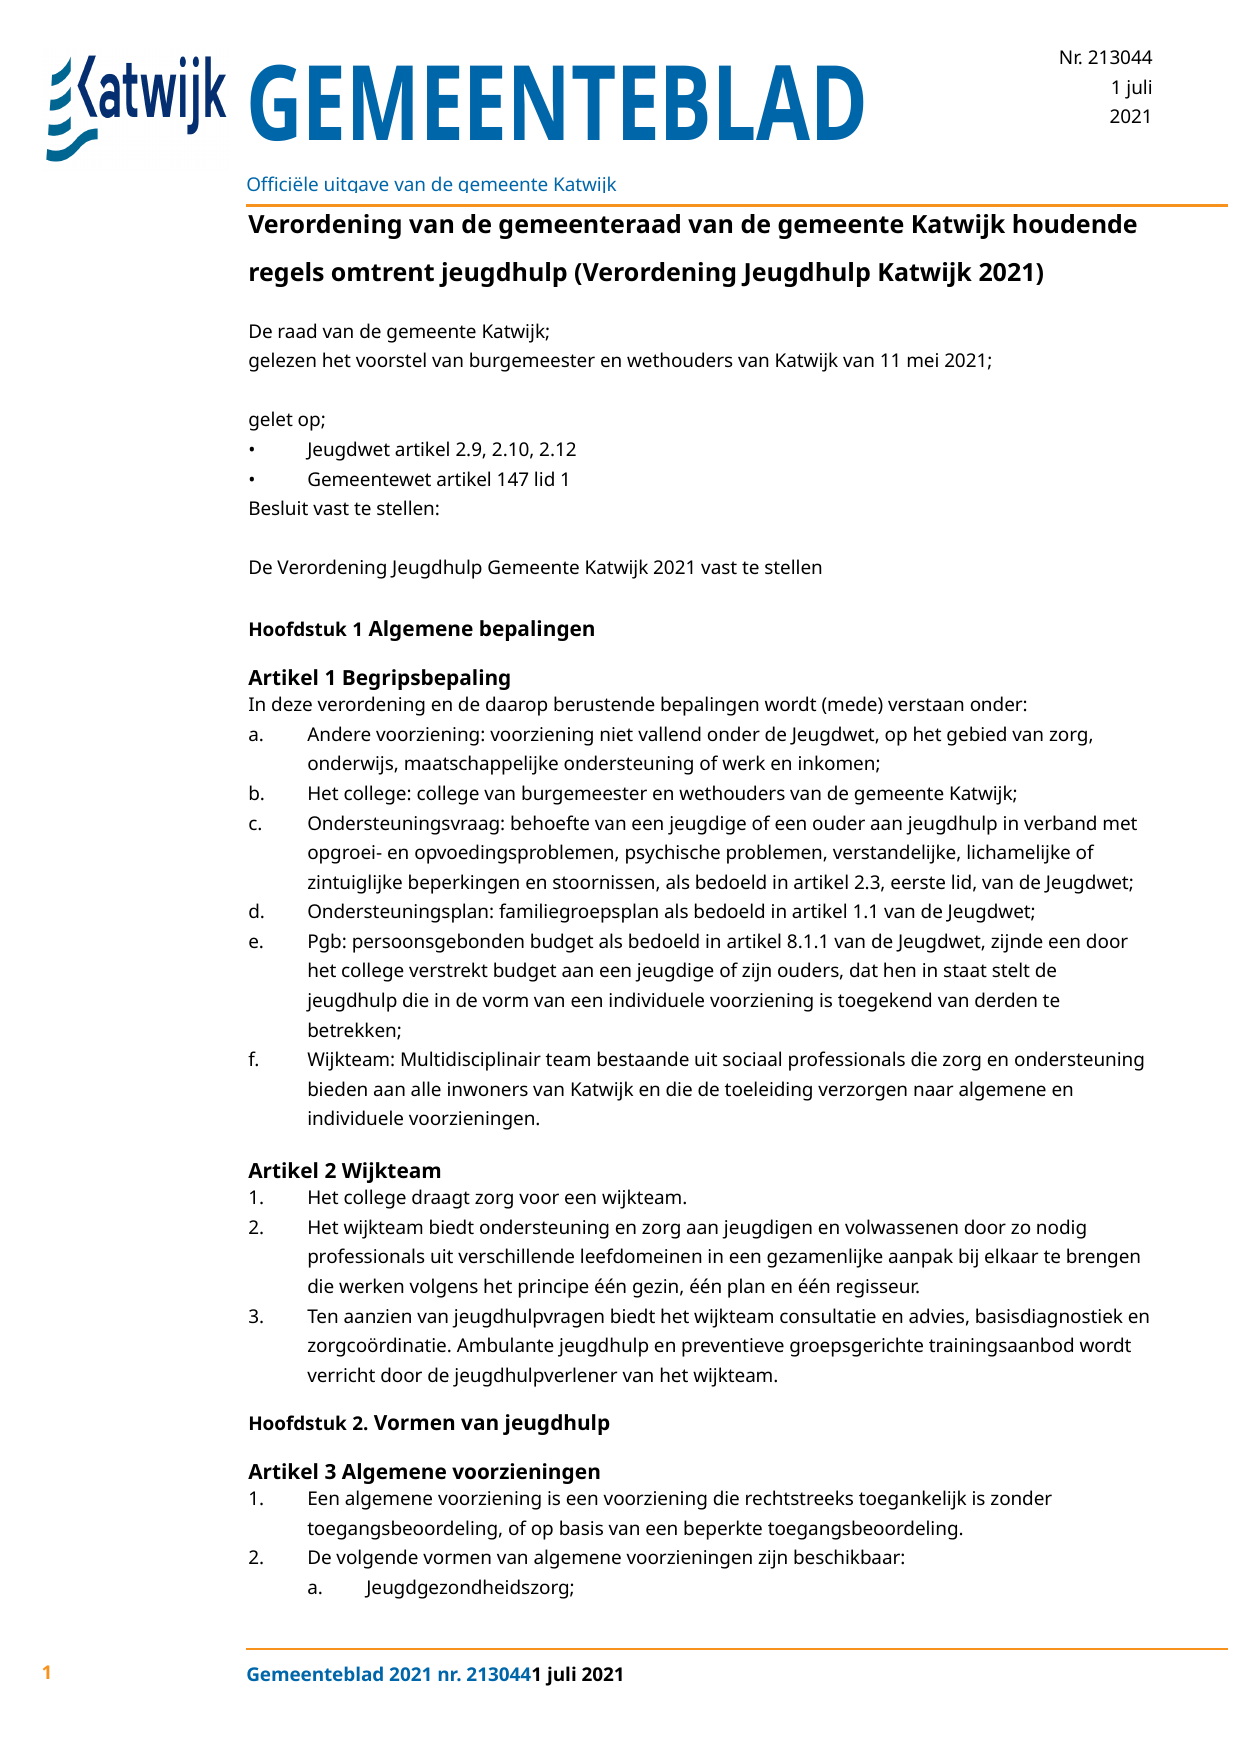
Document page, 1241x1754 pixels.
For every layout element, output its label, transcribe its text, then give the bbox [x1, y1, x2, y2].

text gelet op; [248, 407, 1152, 432]
text In deze verordening en de daarop berustende bepalingen wordt (mede) verstaan onder: [248, 691, 1152, 717]
text Artikel 2 Wijkteam [248, 1156, 1152, 1184]
list Het wijkteam biedt ondersteuning en zorg aan jeugdigen en volwassenen door zo nodig professionals uit verschillende leefdomeinen in een gezamenlijke aanpak bij elkaar te brengen die werken volgens het principe één gezin, één plan en één regisseur. [248, 1214, 1152, 1299]
text Hoofdstuk 2. Vormen van jeugdhulp [248, 1408, 1152, 1436]
list Jeugdwet artikel 2.9, 2.10, 2.12 [248, 436, 1152, 462]
text Artikel 1 Begripsbepaling [248, 663, 1152, 691]
list Jeugdgezondheidszorg; [307, 1574, 1152, 1600]
text Artikel 3 Algemene voorzieningen [248, 1457, 1152, 1485]
picture [41, 47, 231, 172]
list Ondersteuningsvraag: behoefte van een jeugdige of een ouder aan jeugdhulp in verband met opgroei- en opvoedingsproblemen, psychische problemen, verstandelijke, lichamelijke of zintuiglijke beperkingen en stoornissen, als bedoeld in artikel 2.3, eerste lid, van de Jeugdwet; [248, 810, 1152, 895]
list Ondersteuningsplan: familiegroepsplan als bedoeld in artikel 1.1 van de Jeugdwet; [248, 898, 1152, 924]
text Verordening van de gemeenteraad van de gemeente Katwijk houdende regels omtrent jeugdhulp (Verordening Jeugdhulp Katwijk 2021) [248, 207, 1152, 288]
text De Verordening Jeugdhulp Gemeente Katwijk 2021 vast te stellen [248, 554, 1152, 580]
list Wijkteam: Multidisciplinair team bestaande uit sociaal professionals die zorg en ondersteuning bieden aan alle inwoners van Katwijk en die de toeleiding verzorgen naar algemene en individuele voorzieningen. [248, 1046, 1152, 1131]
list Het college draagt zorg voor een wijkteam. [248, 1184, 1152, 1210]
list Ten aanzien van jeugdhulpvragen biedt het wijkteam consultatie en advies, basisdiagnostiek en zorgcoördinatie. Ambulante jeugdhulp en preventieve groepsgerichte trainingsaanbod wordt verricht door de jeugdhulpverlener van het wijkteam. [248, 1303, 1152, 1388]
text Besluit vast te stellen: [248, 495, 1152, 521]
list De volgende vormen van algemene voorzieningen zijn beschikbaar: [248, 1544, 1152, 1570]
list Het college: college van burgemeester en wethouders van de gemeente Katwijk; [248, 780, 1152, 806]
text De raad van de gemeente Katwijk; [248, 318, 1152, 344]
list Een algemene voorziening is een voorziening die rechtstreeks toegankelijk is zonder toegangsbeoordeling, of op basis van een beperkte toegangsbeoordeling. [248, 1485, 1152, 1541]
text Hoofdstuk 1 Algemene bepalingen [248, 614, 1152, 642]
list Pgb: persoonsgebonden budget als bedoeld in artikel 8.1.1 van de Jeugdwet, zijnde een door het college verstrekt budget aan een jeugdige of zijn ouders, dat hen in staat stelt de jeugdhulp die in de vorm van een individuele voorziening is toegekend van derden te betrekken; [248, 928, 1152, 1043]
list Andere voorziening: voorziening niet vallend onder de Jeugdwet, op het gebied van zorg, onderwijs, maatschappelijke ondersteuning of werk en inkomen; [248, 721, 1152, 776]
list Gemeentewet artikel 147 lid 1 [248, 466, 1152, 492]
text gelezen het voorstel van burgemeester en wethouders van Katwijk van 11 mei 2021; [248, 347, 1152, 373]
